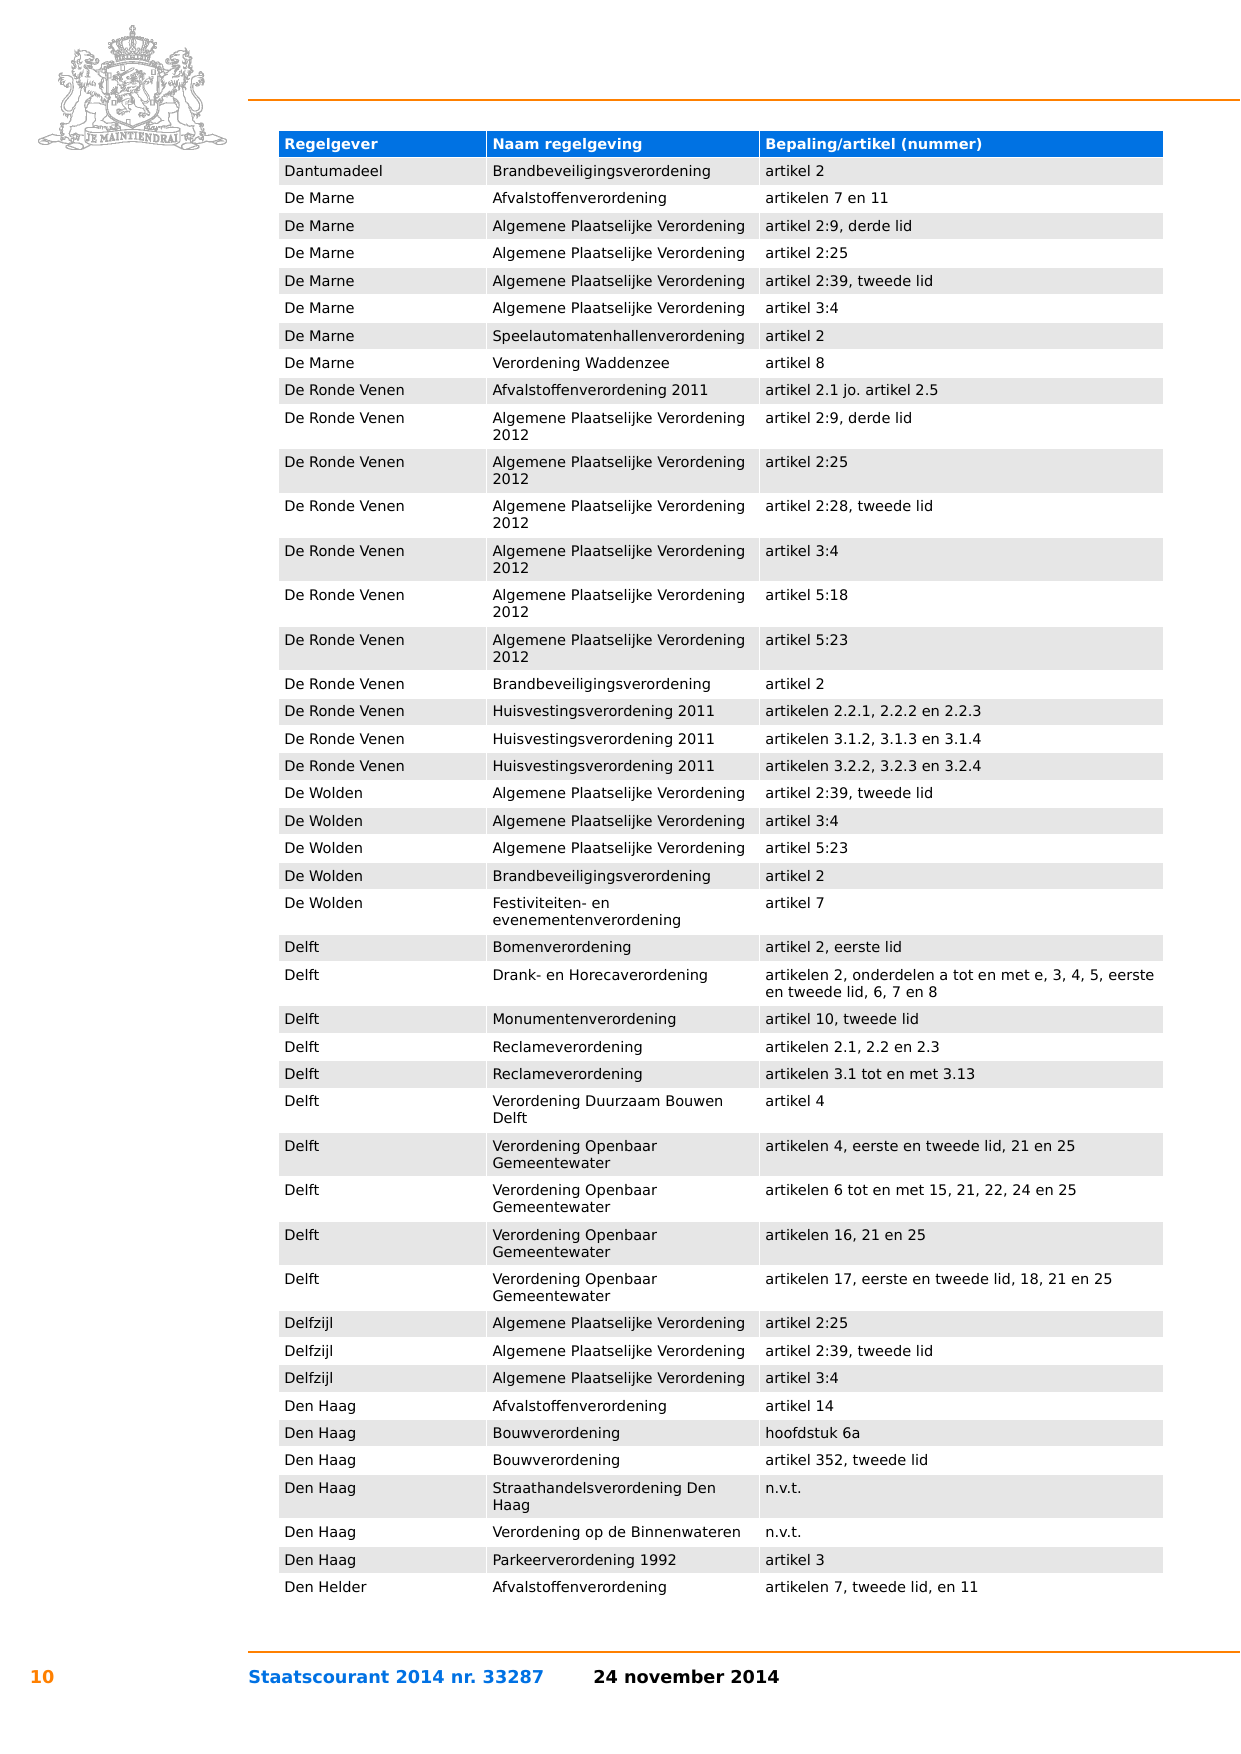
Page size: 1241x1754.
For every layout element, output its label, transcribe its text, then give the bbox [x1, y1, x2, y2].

table_cell Algemene Plaatselijke Verordening [487, 1365, 759, 1392]
table_cell Huisvestingsverordening 2011 [487, 753, 759, 780]
table_cell artikel 352, tweede lid [760, 1448, 1163, 1474]
table_cell De Wolden [279, 808, 486, 834]
table_cell De Marne [279, 186, 486, 212]
table_cell Parkeerverordening 1992 [487, 1547, 759, 1573]
table_cell Reclameverordening [487, 1061, 759, 1088]
table_cell De Wolden [279, 836, 486, 862]
table_cell Dantumadeel [279, 158, 486, 185]
table_cell Reclameverordening [487, 1034, 759, 1060]
table_cell Den Haag [279, 1393, 486, 1419]
table_cell Den Haag [279, 1448, 486, 1474]
table_cell n.v.t. [760, 1475, 1163, 1518]
table_header Naam regelgeving [487, 131, 759, 157]
table_cell Drank- en Horecaverordening [487, 962, 759, 1005]
table_cell Monumentenverordening [487, 1006, 759, 1033]
table_cell Delft [279, 935, 486, 961]
table_cell artikel 2:25 [760, 241, 1163, 267]
table_cell artikel 8 [760, 350, 1163, 376]
table_cell De Marne [279, 323, 486, 349]
table_cell artikel 3:4 [760, 1365, 1163, 1392]
picture [38, 25, 227, 150]
table_cell De Wolden [279, 781, 486, 807]
table_cell Bouwverordening [487, 1420, 759, 1446]
table_cell artikelen 3.1.2, 3.1.3 en 3.1.4 [760, 726, 1163, 752]
table_cell Huisvestingsverordening 2011 [487, 726, 759, 752]
table_cell Afvalstoffenverordening 2011 [487, 378, 759, 404]
table_cell De Ronde Venen [279, 753, 486, 780]
table_cell Algemene Plaatselijke Verordening [487, 1338, 759, 1364]
table_cell Algemene Plaatselijke Verordening 2012 [487, 583, 759, 626]
table_cell artikel 2:28, tweede lid [760, 494, 1163, 537]
table_cell artikel 2:39, tweede lid [760, 1338, 1163, 1364]
table_cell Verordening Openbaar Gemeentewater [487, 1266, 759, 1309]
table_cell Algemene Plaatselijke Verordening [487, 295, 759, 322]
table_cell artikel 2 [760, 671, 1163, 697]
table_cell De Ronde Venen [279, 405, 486, 448]
table_cell Delft [279, 1034, 486, 1060]
table_cell De Ronde Venen [279, 494, 486, 537]
table_cell Brandbeveiligingsverordening [487, 863, 759, 889]
table_cell Straathandelsverordening Den Haag [487, 1475, 759, 1518]
table_cell De Marne [279, 268, 486, 294]
table_cell De Ronde Venen [279, 627, 486, 670]
table_cell artikel 7 [760, 890, 1163, 934]
table_cell Den Helder [279, 1574, 486, 1600]
table_cell Verordening Duurzaam Bouwen Delft [487, 1089, 759, 1132]
table_cell Den Haag [279, 1475, 486, 1518]
table_cell artikelen 2.1, 2.2 en 2.3 [760, 1034, 1163, 1060]
table_cell artikelen 3.2.2, 3.2.3 en 3.2.4 [760, 753, 1163, 780]
table_cell Verordening Waddenzee [487, 350, 759, 376]
table_cell artikel 2:39, tweede lid [760, 268, 1163, 294]
table_cell Algemene Plaatselijke Verordening [487, 213, 759, 239]
table_cell artikel 3:4 [760, 295, 1163, 322]
table_cell Bouwverordening [487, 1448, 759, 1474]
table_cell De Wolden [279, 890, 486, 934]
table_cell Algemene Plaatselijke Verordening 2012 [487, 627, 759, 670]
table_cell artikel 2, eerste lid [760, 935, 1163, 961]
table_cell Algemene Plaatselijke Verordening [487, 268, 759, 294]
table_cell artikel 2.1 jo. artikel 2.5 [760, 378, 1163, 404]
table_cell De Ronde Venen [279, 583, 486, 626]
table_cell Algemene Plaatselijke Verordening [487, 808, 759, 834]
table_cell Den Haag [279, 1547, 486, 1573]
table_cell artikelen 2.2.1, 2.2.2 en 2.2.3 [760, 699, 1163, 725]
table_cell Delfzijl [279, 1365, 486, 1392]
table_cell De Marne [279, 350, 486, 376]
table_cell artikelen 17, eerste en tweede lid, 18, 21 en 25 [760, 1266, 1163, 1309]
table_cell Algemene Plaatselijke Verordening 2012 [487, 449, 759, 493]
table_cell Brandbeveiligingsverordening [487, 158, 759, 185]
table_cell hoofdstuk 6a [760, 1420, 1163, 1446]
table_cell artikel 2 [760, 863, 1163, 889]
table_cell De Marne [279, 295, 486, 322]
table_header Regelgever [279, 131, 486, 157]
table_cell artikel 3:4 [760, 538, 1163, 581]
table_cell Speelautomatenhallenverordening [487, 323, 759, 349]
table_cell artikel 3:4 [760, 808, 1163, 834]
table_cell artikel 5:18 [760, 583, 1163, 626]
table_cell Algemene Plaatselijke Verordening [487, 836, 759, 862]
table_cell artikelen 2, onderdelen a tot en met e, 3, 4, 5, eerste en tweede lid, 6, 7 en 8 [760, 962, 1163, 1005]
table_cell Delft [279, 1089, 486, 1132]
table_cell Huisvestingsverordening 2011 [487, 699, 759, 725]
table_cell artikel 5:23 [760, 627, 1163, 670]
table_cell artikel 2:25 [760, 449, 1163, 493]
table_cell Festiviteiten- en evenementenverordening [487, 890, 759, 934]
table_cell artikelen 4, eerste en tweede lid, 21 en 25 [760, 1133, 1163, 1176]
table_cell Delft [279, 962, 486, 1005]
table_cell artikelen 6 tot en met 15, 21, 22, 24 en 25 [760, 1178, 1163, 1221]
table_cell Afvalstoffenverordening [487, 186, 759, 212]
table_cell Delfzijl [279, 1311, 486, 1337]
table_cell Brandbeveiligingsverordening [487, 671, 759, 697]
table_cell Algemene Plaatselijke Verordening [487, 781, 759, 807]
table_cell De Ronde Venen [279, 671, 486, 697]
table_cell Delft [279, 1266, 486, 1309]
table_cell Bomenverordening [487, 935, 759, 961]
table_cell De Ronde Venen [279, 726, 486, 752]
table_cell artikel 2:9, derde lid [760, 405, 1163, 448]
table_cell Verordening Openbaar Gemeentewater [487, 1222, 759, 1265]
table_cell artikel 10, tweede lid [760, 1006, 1163, 1033]
table_cell Verordening op de Binnenwateren [487, 1519, 759, 1546]
table_cell artikelen 7, tweede lid, en 11 [760, 1574, 1163, 1600]
table_cell Delft [279, 1222, 486, 1265]
table_header Bepaling/artikel (nummer) [760, 131, 1163, 157]
table_cell De Ronde Venen [279, 538, 486, 581]
table_cell artikelen 16, 21 en 25 [760, 1222, 1163, 1265]
table_cell Afvalstoffenverordening [487, 1393, 759, 1419]
table_cell De Wolden [279, 863, 486, 889]
table_cell Delft [279, 1006, 486, 1033]
table_cell artikelen 3.1 tot en met 3.13 [760, 1061, 1163, 1088]
table_cell Delft [279, 1133, 486, 1176]
table_cell Delft [279, 1061, 486, 1088]
table_cell artikel 4 [760, 1089, 1163, 1132]
table_cell De Ronde Venen [279, 378, 486, 404]
table_cell Verordening Openbaar Gemeentewater [487, 1133, 759, 1176]
table_cell Afvalstoffenverordening [487, 1574, 759, 1600]
table_cell artikel 2 [760, 158, 1163, 185]
table_cell Algemene Plaatselijke Verordening 2012 [487, 538, 759, 581]
table_cell Algemene Plaatselijke Verordening 2012 [487, 405, 759, 448]
table_cell n.v.t. [760, 1519, 1163, 1546]
table_cell Algemene Plaatselijke Verordening 2012 [487, 494, 759, 537]
table_cell De Ronde Venen [279, 699, 486, 725]
table_cell artikel 2:25 [760, 1311, 1163, 1337]
table_cell De Marne [279, 213, 486, 239]
table_cell De Marne [279, 241, 486, 267]
table_cell artikelen 7 en 11 [760, 186, 1163, 212]
table_cell artikel 3 [760, 1547, 1163, 1573]
table_cell Den Haag [279, 1420, 486, 1446]
table_cell artikel 5:23 [760, 836, 1163, 862]
table_cell Algemene Plaatselijke Verordening [487, 241, 759, 267]
table_cell artikel 2:9, derde lid [760, 213, 1163, 239]
table_cell Den Haag [279, 1519, 486, 1546]
table_cell Delfzijl [279, 1338, 486, 1364]
table_cell artikel 14 [760, 1393, 1163, 1419]
table_cell artikel 2:39, tweede lid [760, 781, 1163, 807]
table_cell artikel 2 [760, 323, 1163, 349]
table_cell De Ronde Venen [279, 449, 486, 493]
table_cell Delft [279, 1178, 486, 1221]
table_cell Verordening Openbaar Gemeentewater [487, 1178, 759, 1221]
table_cell Algemene Plaatselijke Verordening [487, 1311, 759, 1337]
